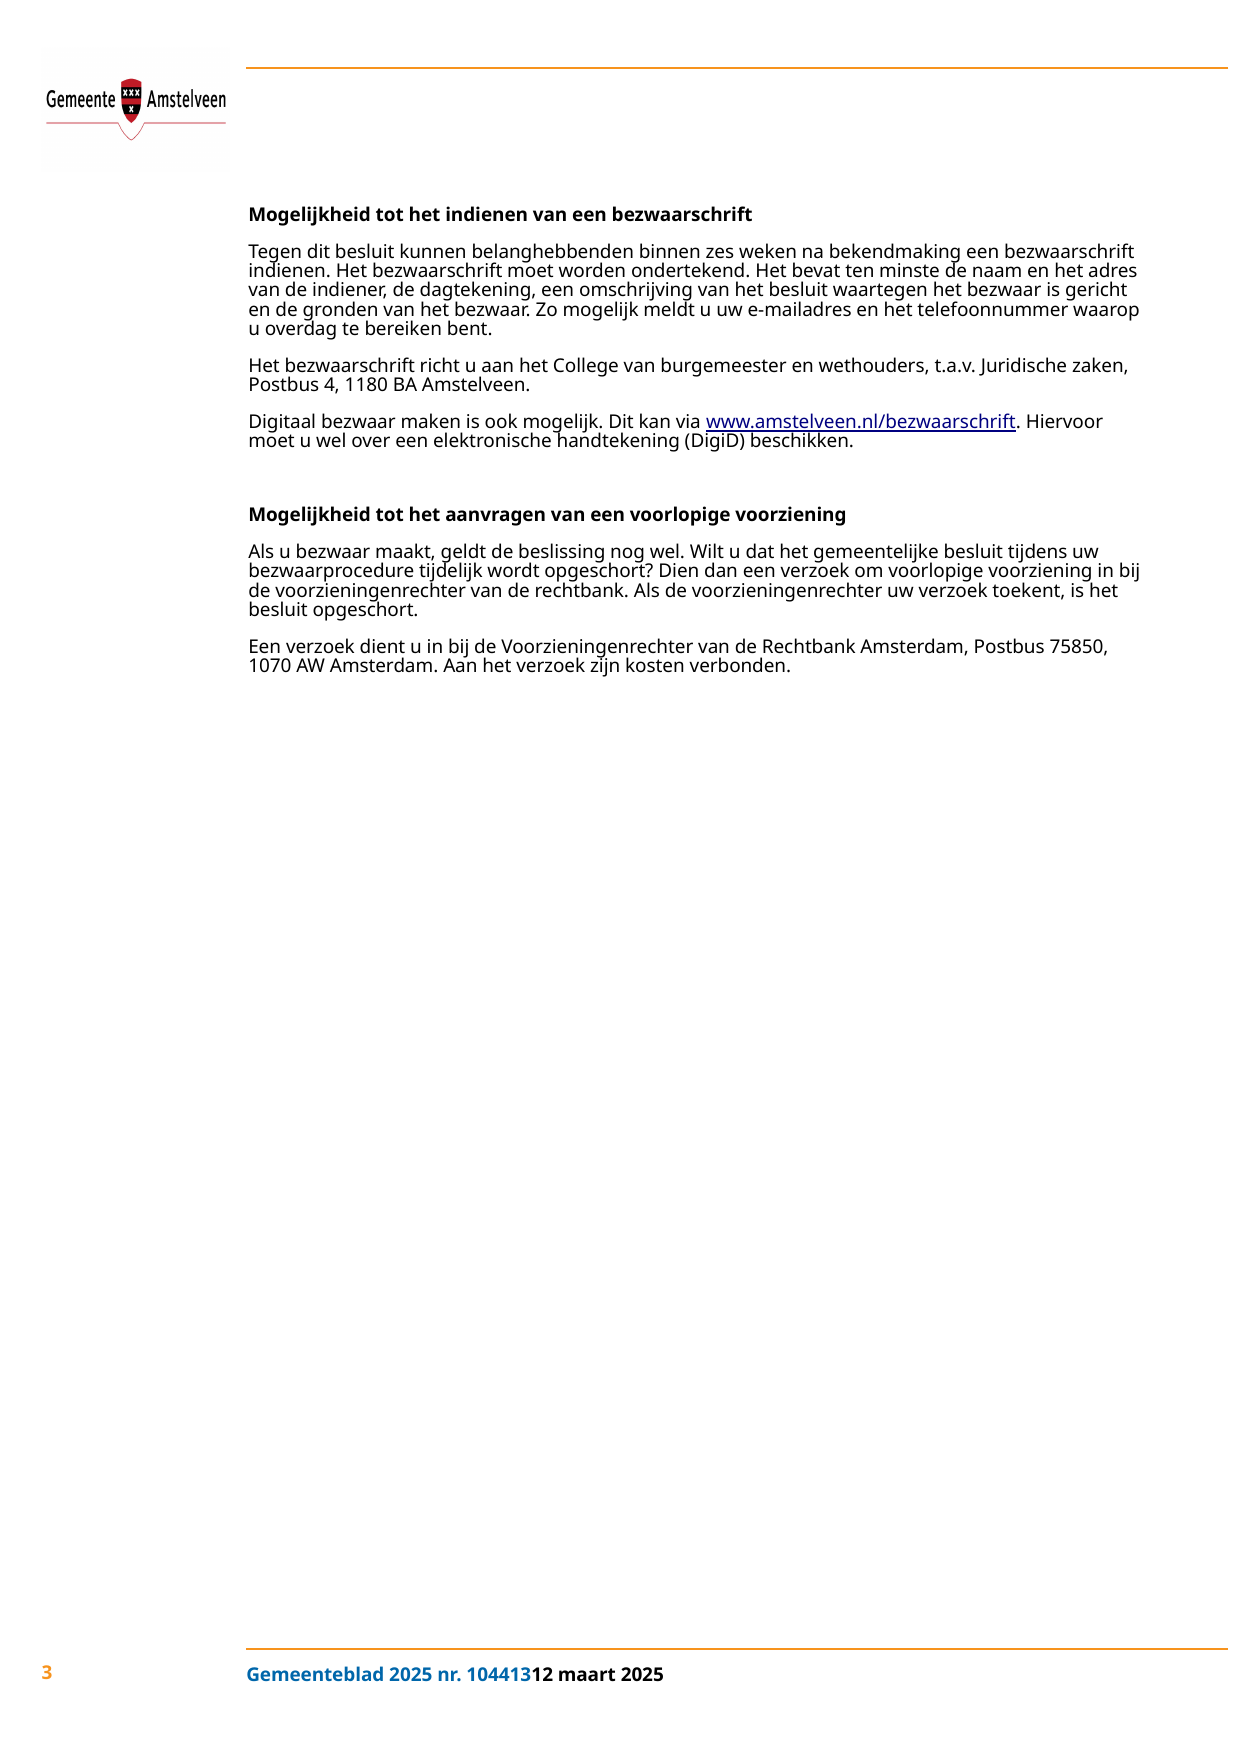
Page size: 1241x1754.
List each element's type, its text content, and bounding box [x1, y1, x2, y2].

text Een verzoek dient u in bij de Voorzieningenrechter van de Rechtbank Amsterdam, Postbus 75850, 1070 AW Amsterdam. Aan het verzoek zijn kosten verbonden. [248, 638, 1152, 677]
text Als u bezwaar maakt, geldt de beslissing nog wel. Wilt u dat het gemeentelijke besluit tijdens uw bezwaarprocedure tijdelijk wordt opgeschort? Dien dan een verzoek om voorlopige voorziening in bij de voorzieningenrechter van de rechtbank. Als de voorzieningenrechter uw verzoek toekent, is het besluit opgeschort. [248, 543, 1152, 620]
text Mogelijkheid tot het indienen van een bezwaarschrift [248, 206, 1152, 225]
text Het bezwaarschrift richt u aan het College van burgemeester en wethouders, t.a.v. Juridische zaken, Postbus 4, 1180 BA Amstelveen. [248, 357, 1152, 395]
text Digitaal bezwaar maken is ook mogelijk. Dit kan via www.amstelveen.nl/bezwaarschrift. Hiervoor moet u wel over een elektronische handtekening (DigiD) beschikken. [248, 413, 1152, 452]
text Mogelijkheid tot het aanvragen van een voorlopige voorziening [248, 506, 1152, 526]
text Tegen dit besluit kunnen belanghebbenden binnen zes weken na bekendmaking een bezwaarschrift indienen. Het bezwaarschrift moet worden ondertekend. Het bevat ten minste de naam en het adres van de indiener, de dagtekening, een omschrijving van het besluit waartegen het bezwaar is gericht en de gronden van het bezwaar. Zo mogelijk meldt u uw e-mailadres en het telefoonnummer waarop u overdag te bereiken bent. [248, 243, 1152, 339]
picture [41, 47, 231, 172]
